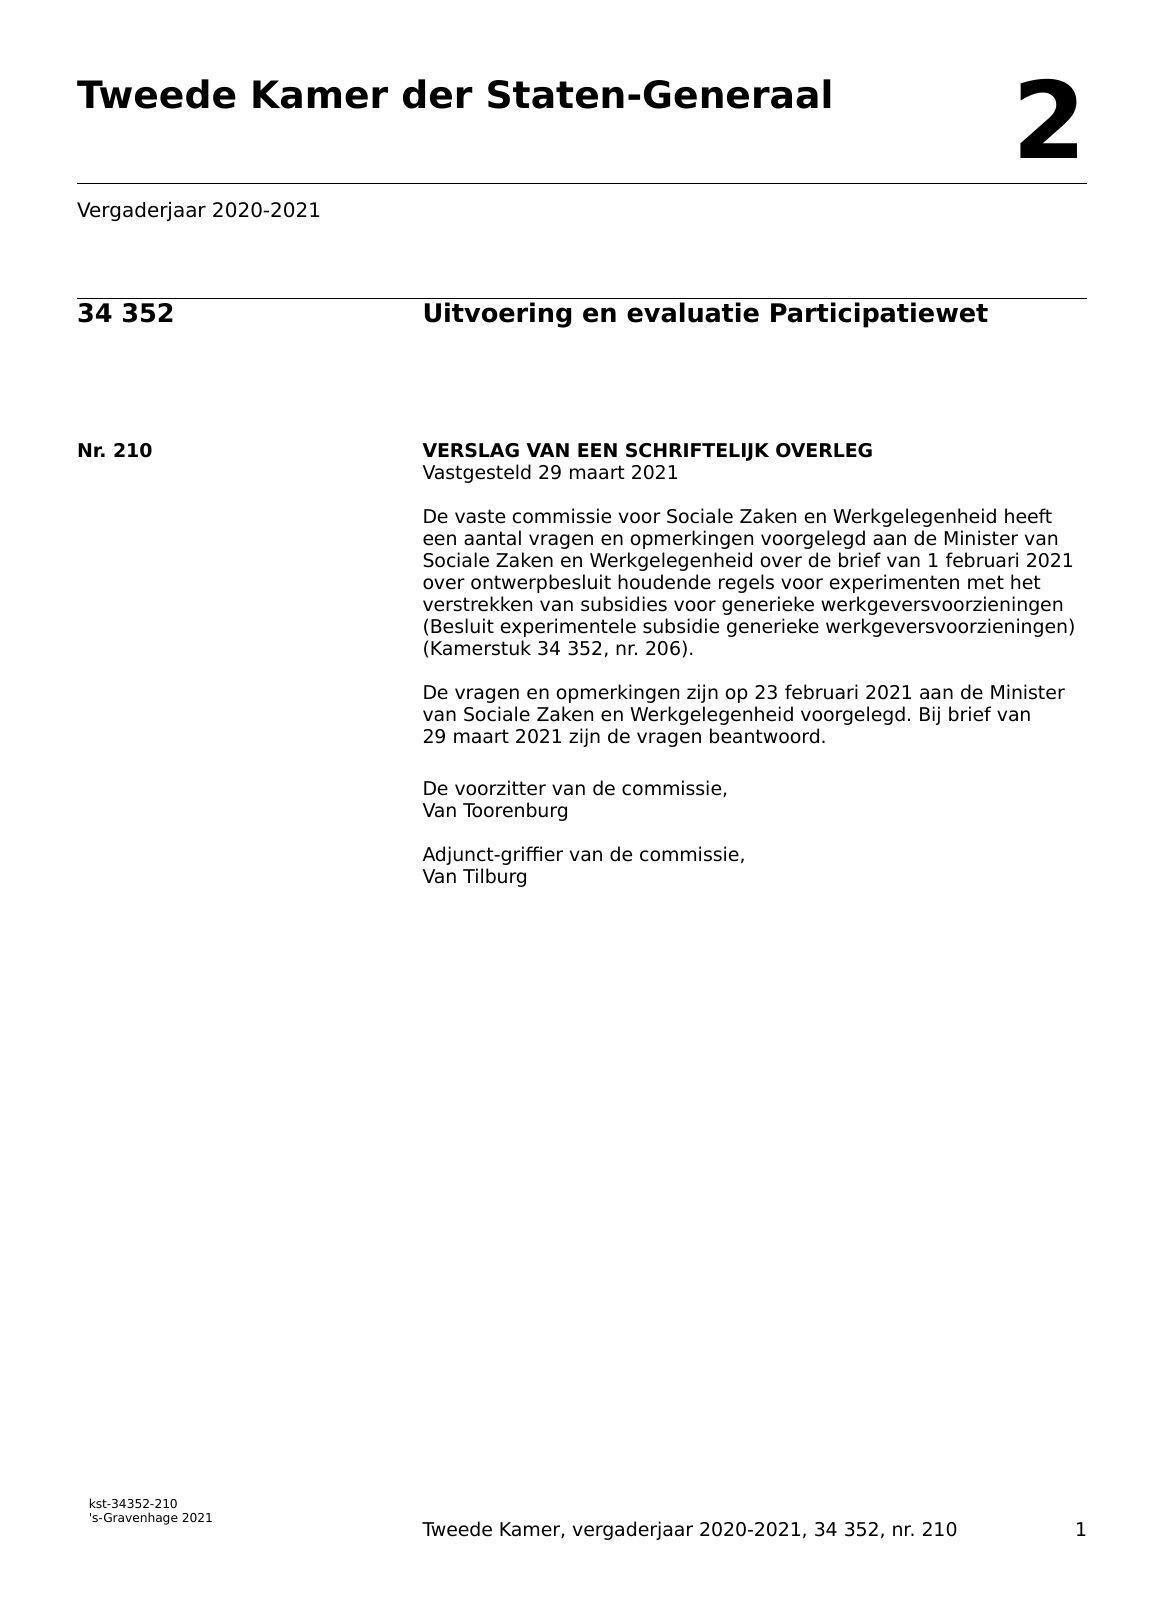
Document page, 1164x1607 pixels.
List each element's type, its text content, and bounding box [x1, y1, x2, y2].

text Vastgesteld 29 maart 2021 [422, 462, 1087, 484]
text De vaste commissie voor Sociale Zaken en Werkgelegenheid heeft een aantal vragen en opmerkingen voorgelegd aan de Minister van Sociale Zaken en Werkgelegenheid over de brief van 1 februari 2021 over ontwerpbesluit houdende regels voor experimenten met het verstrekken van subsidies voor generieke werkgeversvoorzieningen (Besluit experimentele subsidie generieke werkgeversvoorzieningen) (Kamerstuk 34 352, nr. 206). [422, 506, 1087, 660]
subtitle 34 352 Uitvoering en evaluatie Participatiewet [77, 299, 1087, 329]
text De vragen en opmerkingen zijn op 23 februari 2021 aan de Minister van Sociale Zaken en Werkgelegenheid voorgelegd. Bij brief van 29 maart 2021 zijn de vragen beantwoord. [422, 682, 1087, 748]
text De voorzitter van de commissie, Van Toorenburg [422, 778, 1087, 822]
table_header 2 [886, 59, 1087, 183]
text 's-Gravenhage 2021 [88, 1511, 323, 1525]
subtitle Nr. 210 VERSLAG VAN EEN SCHRIFTELIJK OVERLEG [77, 440, 1087, 462]
text Adjunct-griffier van de commissie, Van Tilburg [422, 844, 1087, 888]
table_header Tweede Kamer der Staten-Generaal [77, 59, 886, 183]
text kst-34352-210 [88, 1497, 323, 1511]
table_cell Vergaderjaar 2020-2021 [77, 184, 1087, 298]
